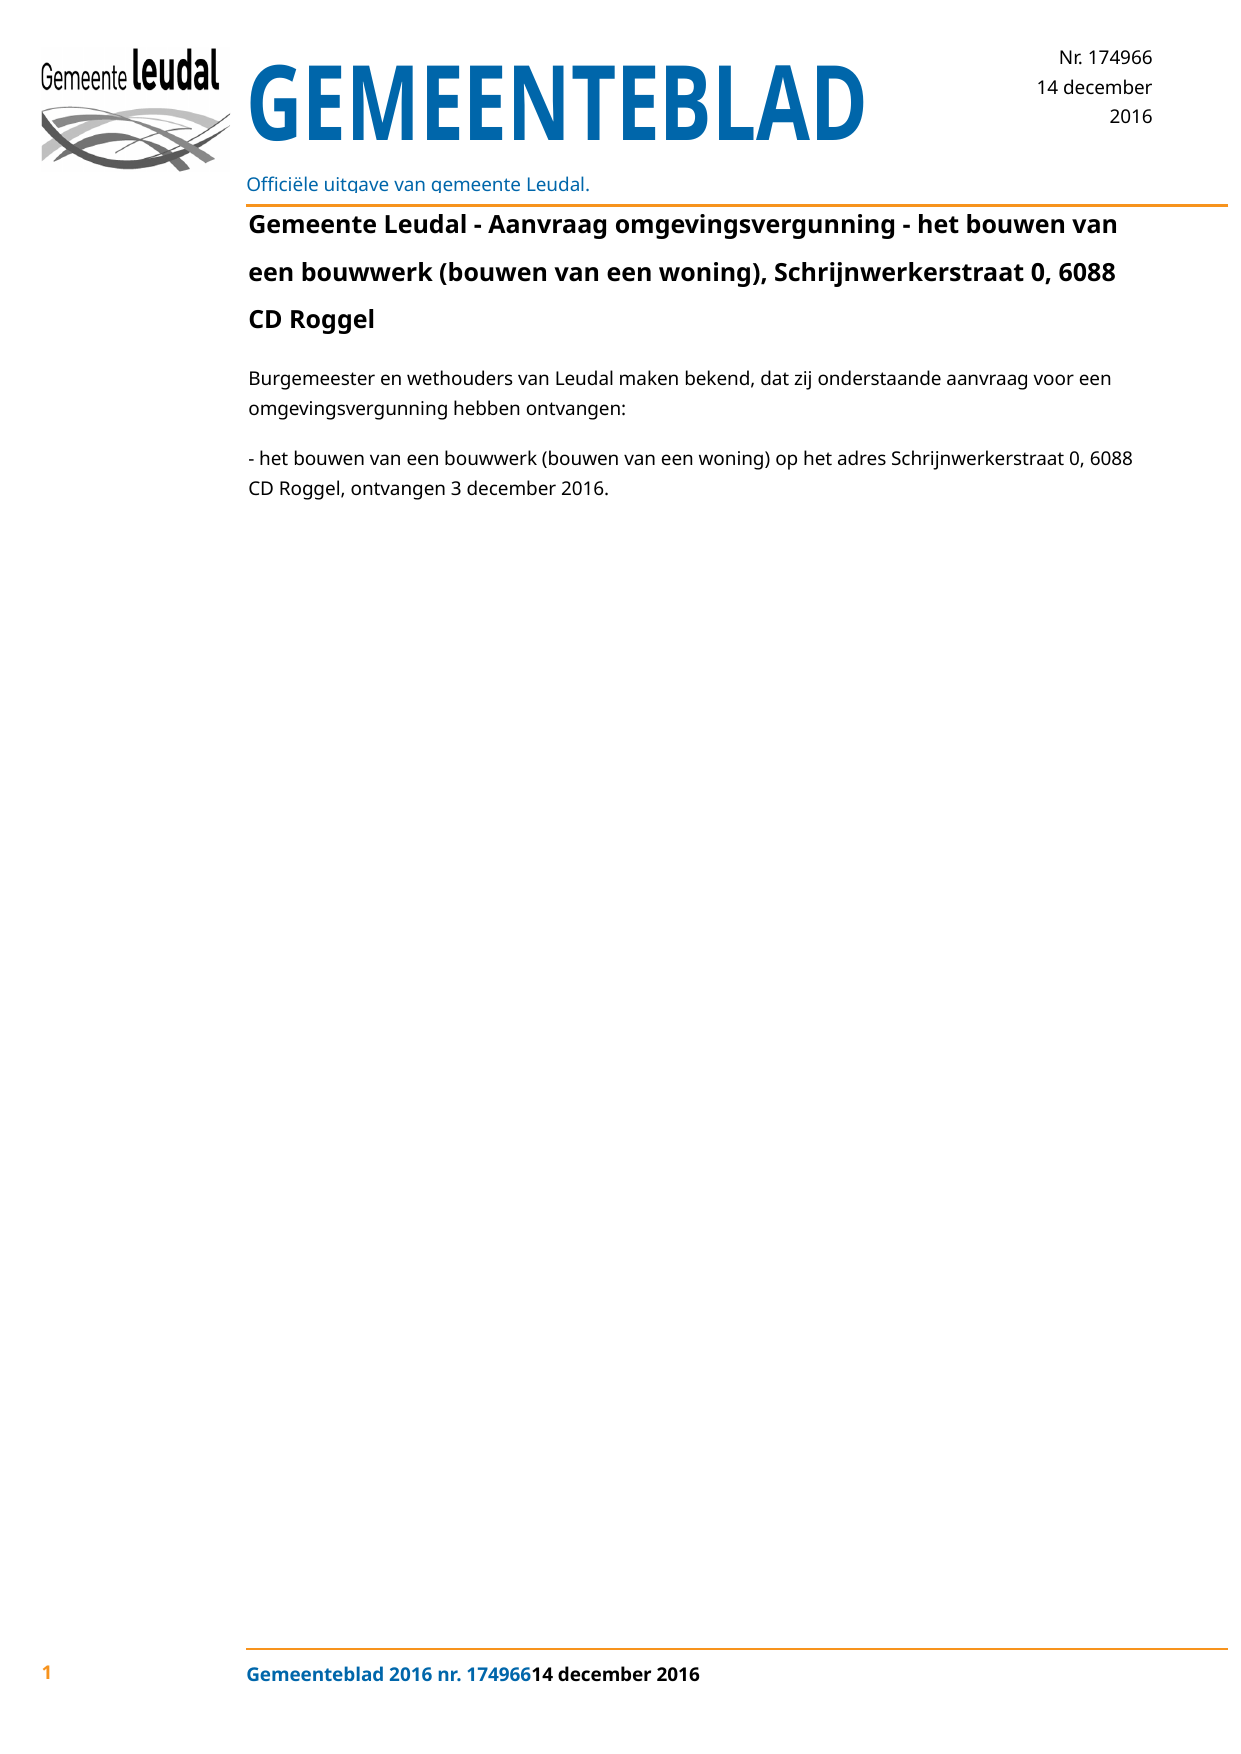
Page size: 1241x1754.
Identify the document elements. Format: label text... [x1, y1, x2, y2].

picture [41, 47, 231, 172]
text Gemeente Leudal - Aanvraag omgevingsvergunning - het bouwen van een bouwwerk (bouwen van een woning), Schrijnwerkerstraat 0, 6088 CD Roggel [248, 207, 1152, 336]
text Burgemeester en wethouders van Leudal maken bekend, dat zij onderstaande aanvraag voor een omgevingsvergunning hebben ontvangen: [248, 366, 1152, 421]
text - het bouwen van een bouwwerk (bouwen van een woning) op het adres Schrijnwerkerstraat 0, 6088 CD Roggel, ontvangen 3 december 2016. [248, 446, 1152, 501]
